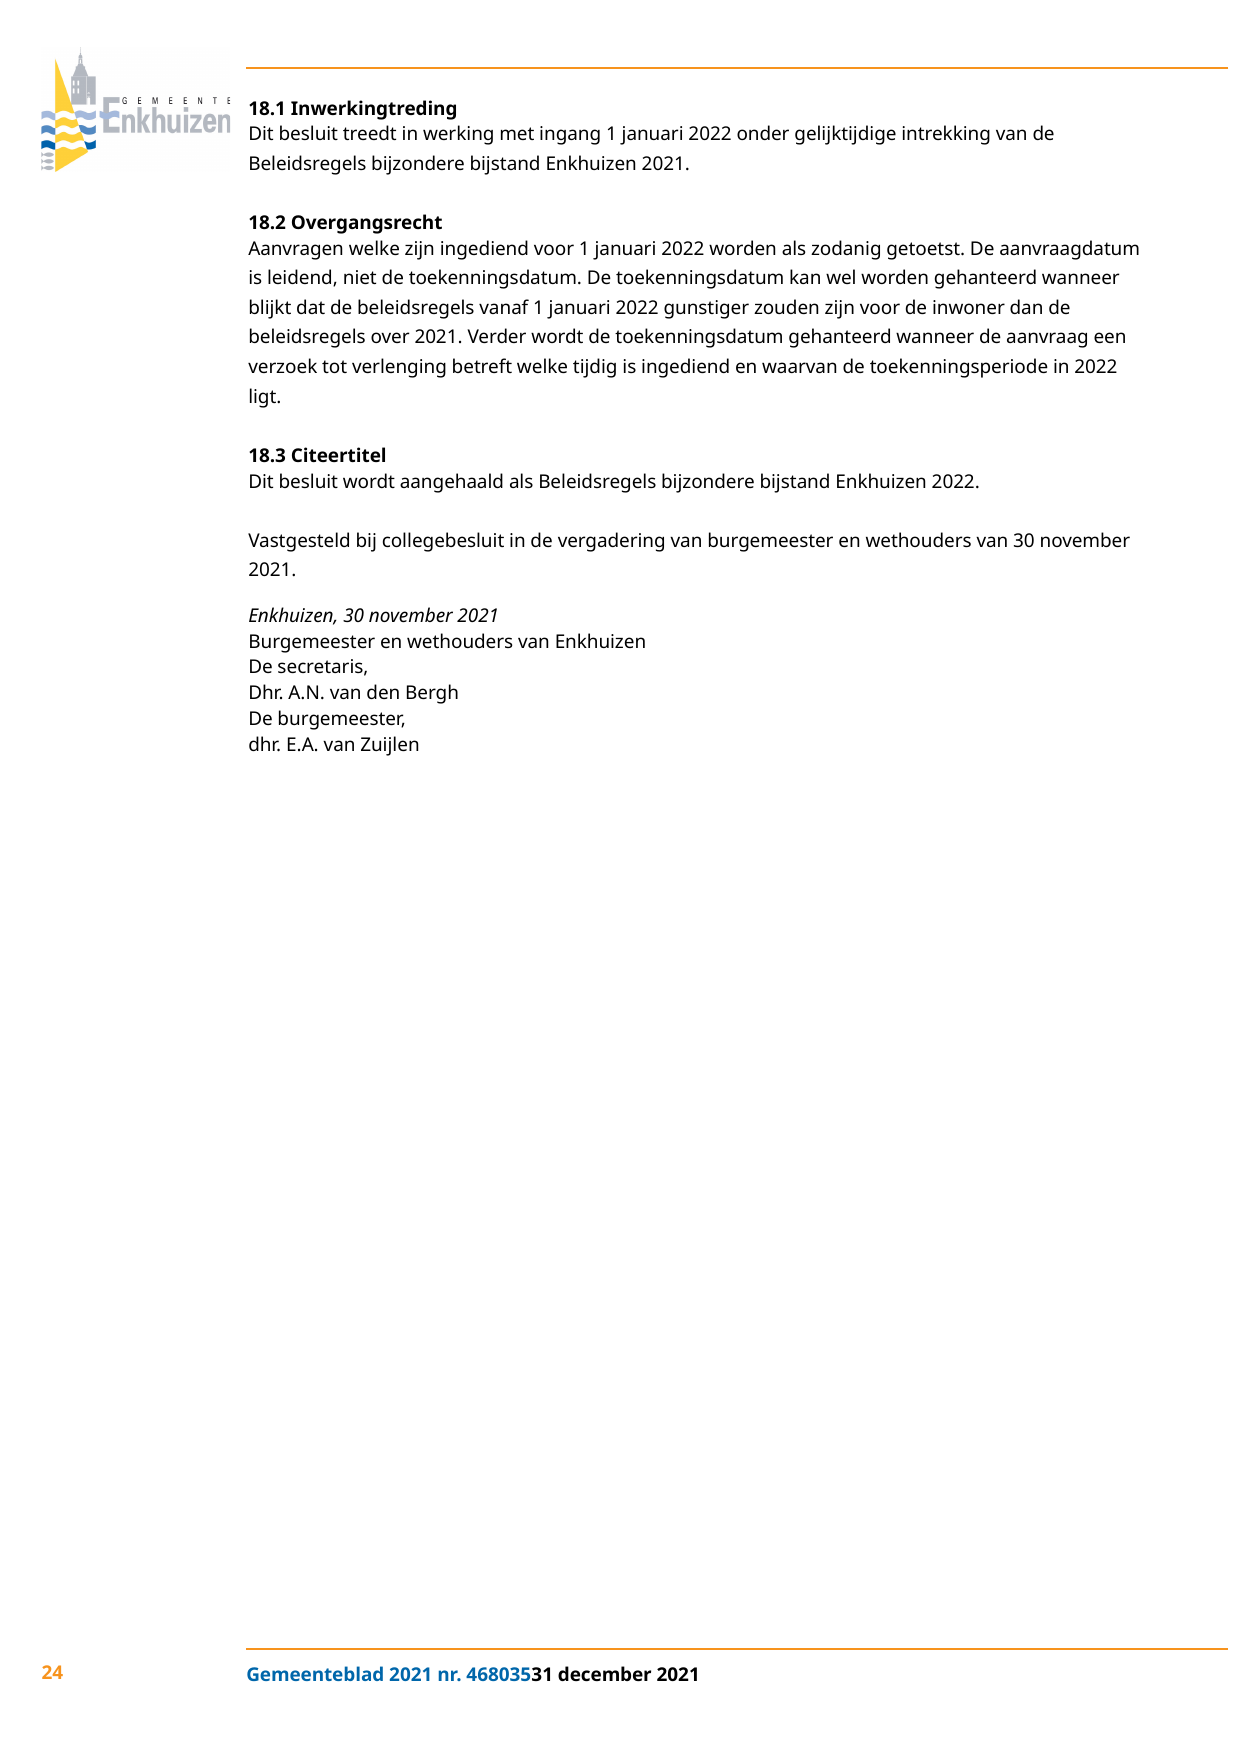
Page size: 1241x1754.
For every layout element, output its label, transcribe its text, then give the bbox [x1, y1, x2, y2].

text Enkhuizen, 30 november 2021 [248, 602, 1152, 628]
text 18.3 Citeertitel [248, 442, 1152, 468]
text De burgemeester, [248, 705, 1152, 731]
text Dhr. A.N. van den Bergh [248, 679, 1152, 705]
text Aanvragen welke zijn ingediend voor 1 januari 2022 worden als zodanig getoetst. De aanvraagdatum is leidend, niet de toekenningsdatum. De toekenningsdatum kan wel worden gehanteerd wanneer blijkt dat de beleidsregels vanaf 1 januari 2022 gunstiger zouden zijn voor de inwoner dan de beleidsregels over 2021. Verder wordt de toekenningsdatum gehanteerd wanneer de aanvraag een verzoek tot verlenging betreft welke tijdig is ingediend en waarvan de toekenningsperiode in 2022 ligt. [248, 235, 1152, 409]
text dhr. E.A. van Zuijlen [248, 731, 1152, 757]
text 18.2 Overgangsrecht [248, 209, 1152, 235]
text Dit besluit wordt aangehaald als Beleidsregels bijzondere bijstand Enkhuizen 2022. [248, 468, 1152, 493]
text Burgemeester en wethouders van Enkhuizen [248, 628, 1152, 654]
text Vastgesteld bij collegebesluit in de vergadering van burgemeester en wethouders van 30 november 2021. [248, 527, 1152, 582]
text De secretaris, [248, 654, 1152, 679]
text Dit besluit treedt in werking met ingang 1 januari 2022 onder gelijktijdige intrekking van de Beleidsregels bijzondere bijstand Enkhuizen 2021. [248, 121, 1152, 176]
picture [41, 47, 231, 172]
text 18.1 Inwerkingtreding [248, 95, 1152, 121]
